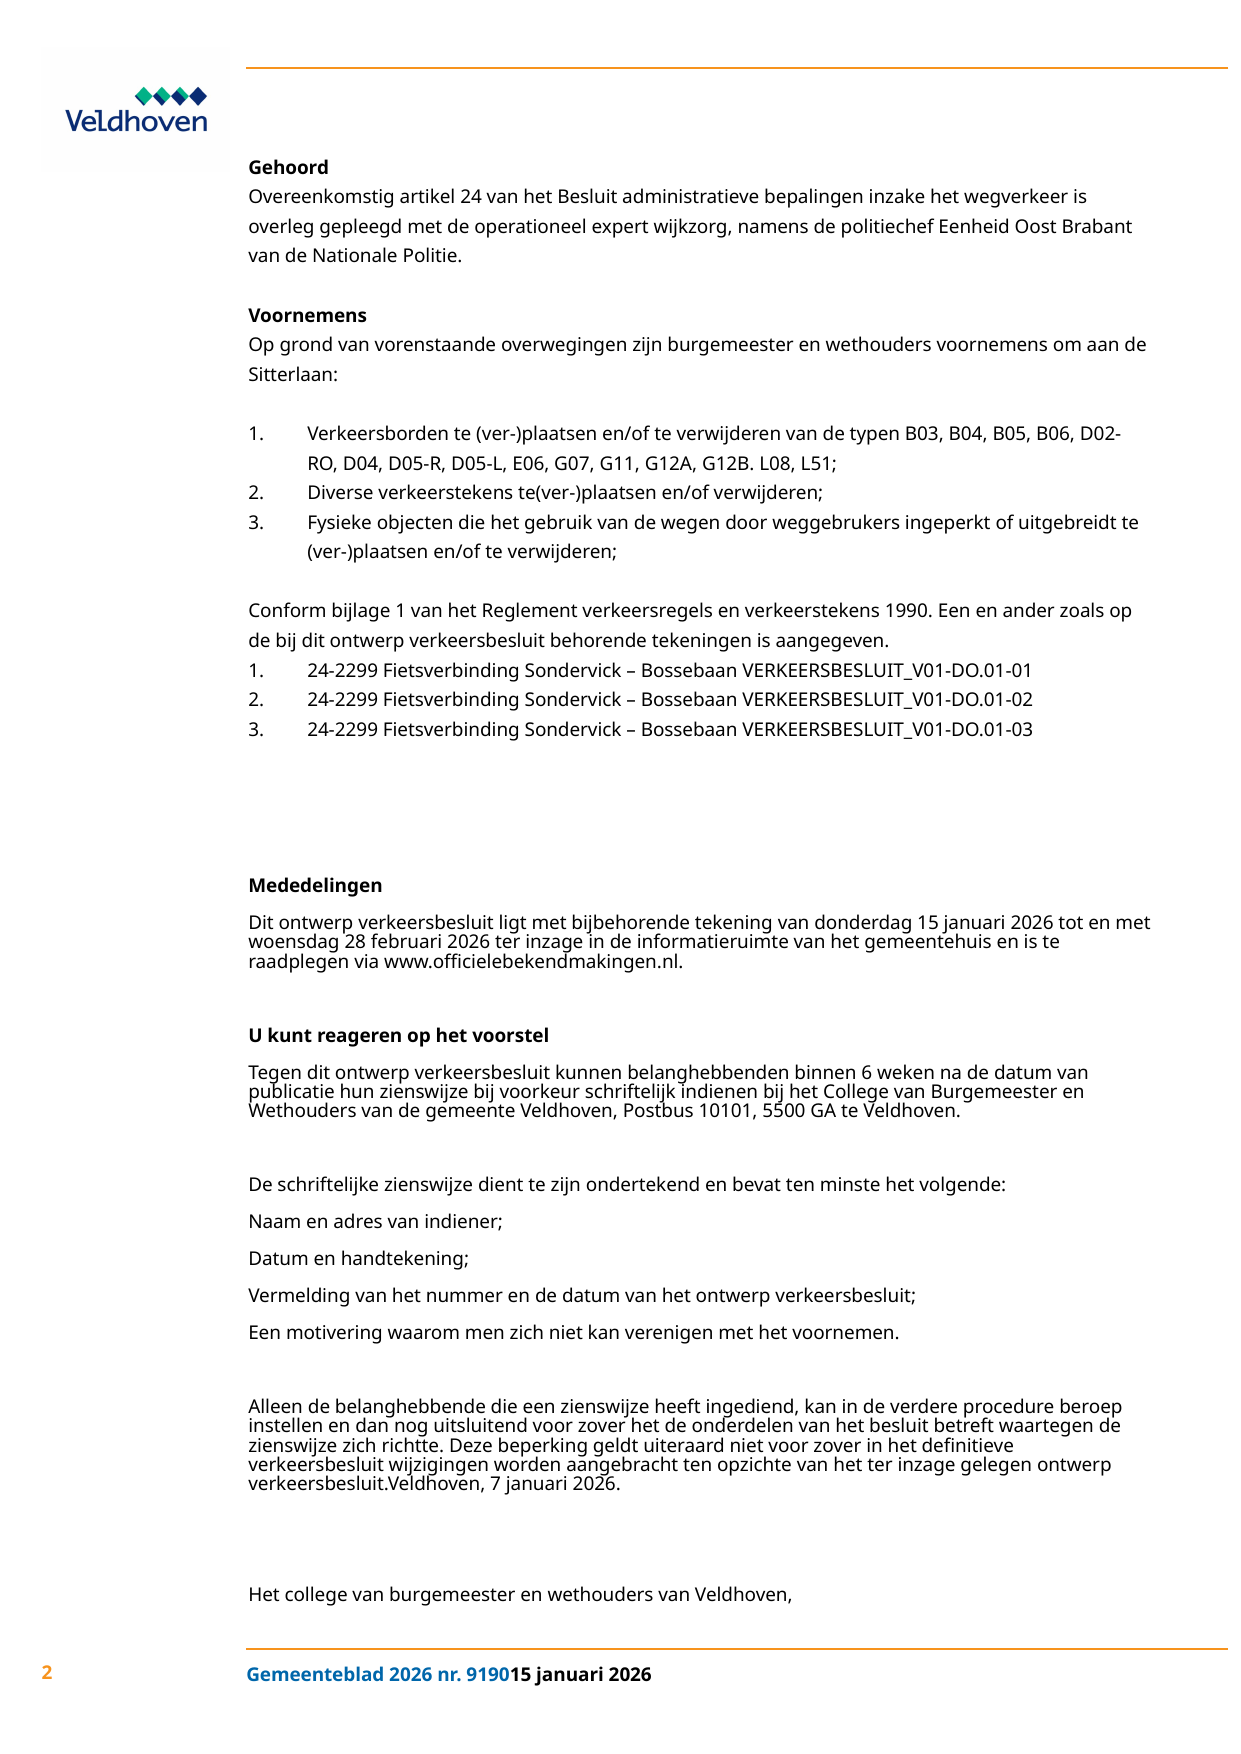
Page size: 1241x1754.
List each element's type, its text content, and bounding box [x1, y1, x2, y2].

text Mededelingen [248, 877, 1152, 896]
text U kunt reageren op het voorstel [248, 1027, 1152, 1046]
text De schriftelijke zienswijze dient te zijn ondertekend en bevat ten minste het volgende: [248, 1176, 1152, 1195]
picture [41, 47, 231, 172]
text Dit ontwerp verkeersbesluit ligt met bijbehorende tekening van donderdag 15 januari 2026 tot en met woensdag 28 februari 2026 ter inzage in de informatieruimte van het gemeentehuis en is te raadplegen via www.officielebekendmakingen.nl. [248, 914, 1152, 972]
text Vermelding van het nummer en de datum van het ontwerp verkeersbesluit; [248, 1287, 1152, 1306]
text Alleen de belanghebbende die een zienswijze heeft ingediend, kan in de verdere procedure beroep instellen en dan nog uitsluitend voor zover het de onderdelen van het besluit betreft waartegen de zienswijze zich richtte. Deze beperking geldt uiteraard niet voor zover in het definitieve verkeersbesluit wijzigingen worden aangebracht ten opzichte van het ter inzage gelegen ontwerp verkeersbesluit.Veldhoven, 7 januari 2026. [248, 1398, 1152, 1494]
text Het college van burgemeester en wethouders van Veldhoven, [248, 1586, 1152, 1605]
text Tegen dit ontwerp verkeersbesluit kunnen belanghebbenden binnen 6 weken na de datum van publicatie hun zienswijze bij voorkeur schriftelijk indienen bij het College van Burgemeester en Wethouders van de gemeente Veldhoven, Postbus 10101, 5500 GA te Veldhoven. [248, 1064, 1152, 1121]
list 24-2299 Fietsverbinding Sondervick – Bossebaan VERKEERSBESLUIT_V01-DO.01-03 [248, 716, 1152, 742]
list 24-2299 Fietsverbinding Sondervick – Bossebaan VERKEERSBESLUIT_V01-DO.01-01 [248, 657, 1152, 683]
text Conform bijlage 1 van het Reglement verkeersregels en verkeerstekens 1990. Een en ander zoals op de bij dit ontwerp verkeersbesluit behorende tekeningen is aangegeven. [248, 598, 1152, 653]
list 24-2299 Fietsverbinding Sondervick – Bossebaan VERKEERSBESLUIT_V01-DO.01-02 [248, 686, 1152, 712]
text Gehoord [248, 154, 1152, 180]
text Op grond van vorenstaande overwegingen zijn burgemeester en wethouders voornemens om aan de Sitterlaan: [248, 331, 1152, 387]
text Een motivering waarom men zich niet kan verenigen met het voornemen. [248, 1324, 1152, 1343]
text Overeenkomstig artikel 24 van het Besluit administratieve bepalingen inzake het wegverkeer is overleg gepleegd met de operationeel expert wijkzorg, namens de politiechef Eenheid Oost Brabant van de Nationale Politie. [248, 183, 1152, 268]
text Datum en handtekening; [248, 1250, 1152, 1269]
list Verkeersborden te (ver-)plaatsen en/of te verwijderen van de typen B03, B04, B05, B06, D02-RO, D04, D05-R, D05-L, E06, G07, G11, G12A, G12B. L08, L51; [248, 420, 1152, 476]
list Diverse verkeerstekens te(ver-)plaatsen en/of verwijderen; [248, 479, 1152, 505]
text Voornemens [248, 302, 1152, 328]
list Fysieke objecten die het gebruik van de wegen door weggebrukers ingeperkt of uitgebreidt te (ver-)plaatsen en/of te verwijderen; [248, 509, 1152, 564]
text Naam en adres van indiener; [248, 1213, 1152, 1232]
